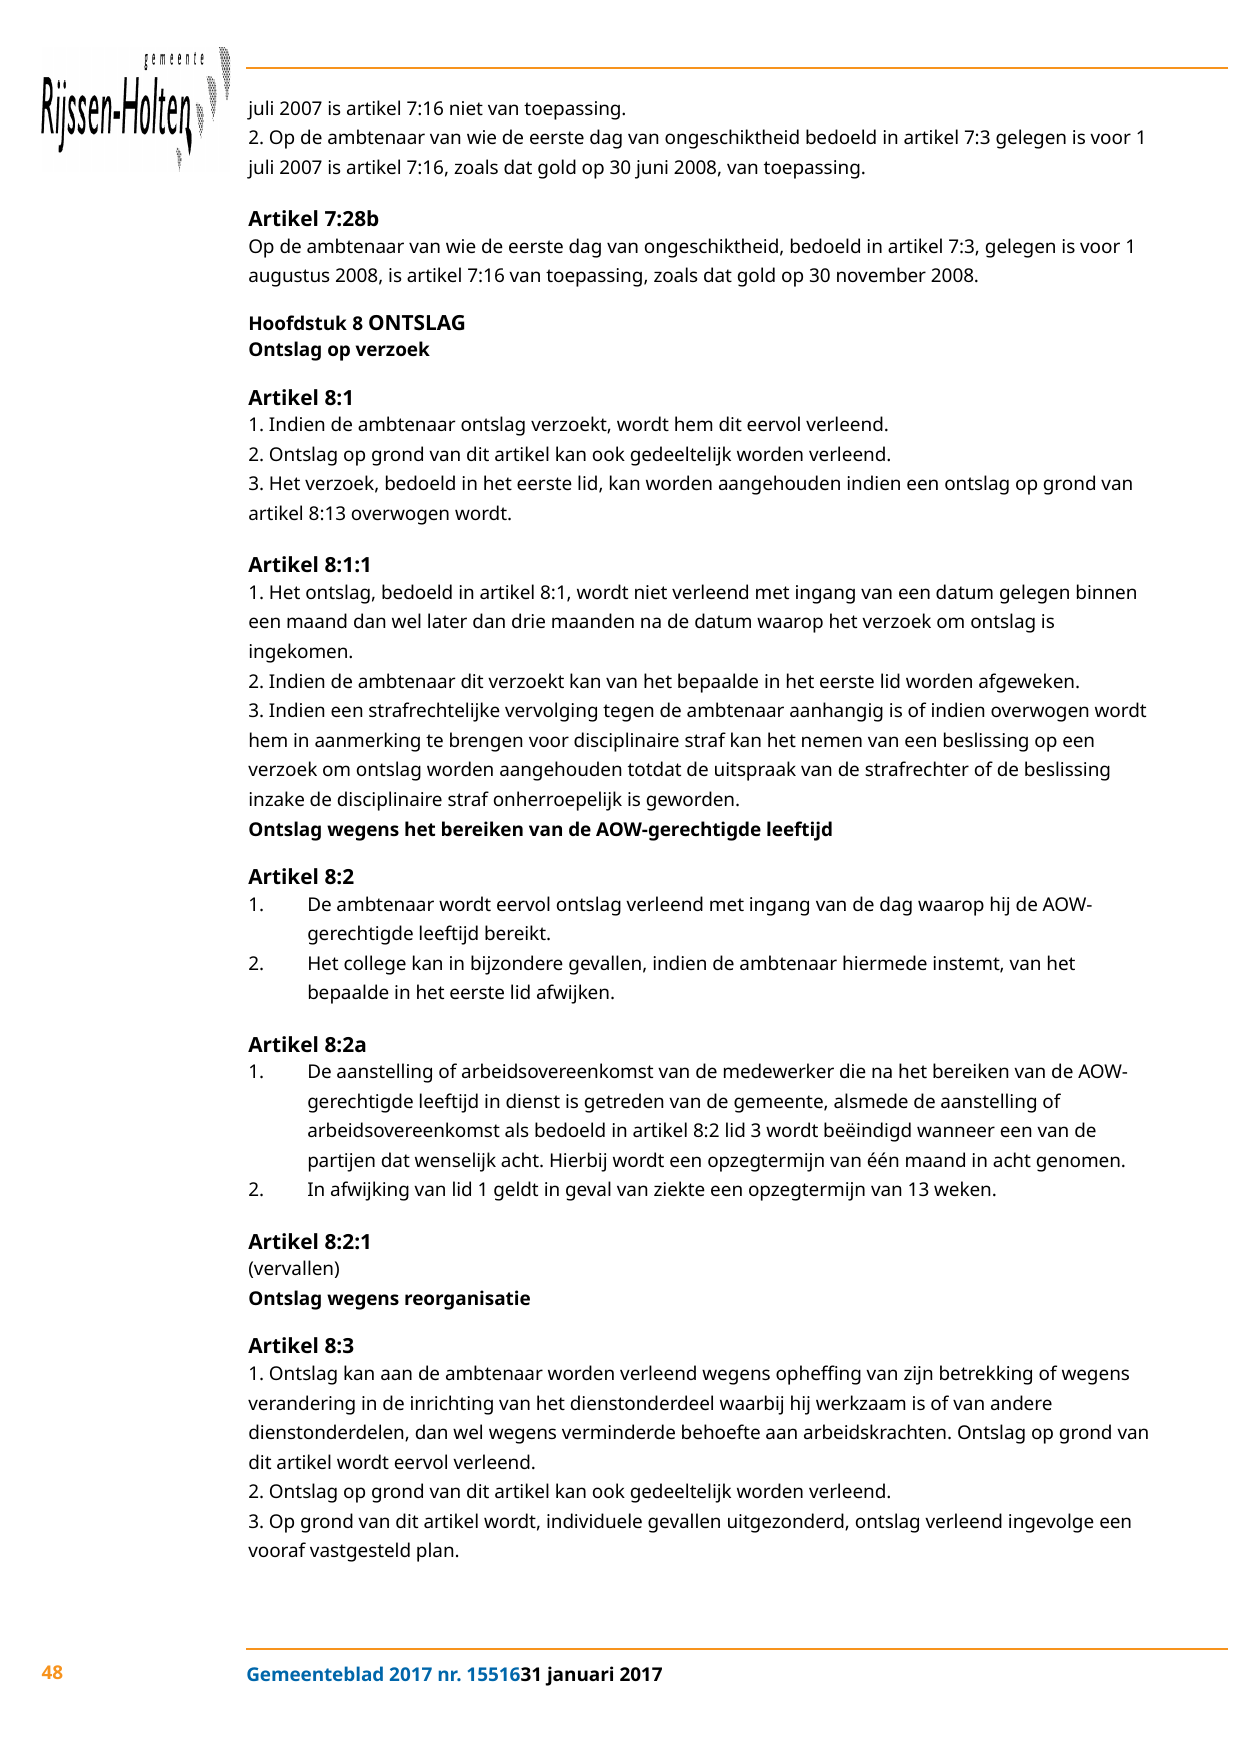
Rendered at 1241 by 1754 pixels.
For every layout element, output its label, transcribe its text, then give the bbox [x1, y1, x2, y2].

text 2. Op de ambtenaar van wie de eerste dag van ongeschiktheid bedoeld in artikel 7:3 gelegen is voor 1 juli 2007 is artikel 7:16, zoals dat gold op 30 juni 2008, van toepassing. [248, 124, 1152, 180]
text Ontslag op verzoek [248, 336, 1152, 362]
text Artikel 8:1 [248, 383, 1152, 411]
list Het college kan in bijzondere gevallen, indien de ambtenaar hiermede instemt, van het bepaalde in het eerste lid afwijken. [248, 950, 1152, 1005]
text Artikel 7:28b [248, 204, 1152, 233]
text Ontslag wegens reorganisatie [248, 1285, 1152, 1311]
text Artikel 8:1:1 [248, 551, 1152, 579]
list De aanstelling of arbeidsovereenkomst van de medewerker die na het bereiken van de AOW-gerechtigde leeftijd in dienst is getreden van de gemeente, alsmede de aanstelling of arbeidsovereenkomst als bedoeld in artikel 8:2 lid 3 wordt beëindigd wanneer een van de partijen dat wenselijk acht. Hierbij wordt een opzegtermijn van één maand in acht genomen. [248, 1058, 1152, 1173]
list In afwijking van lid 1 geldt in geval van ziekte een opzegtermijn van 13 weken. [248, 1177, 1152, 1202]
text 2. Indien de ambtenaar dit verzoekt kan van het bepaalde in het eerste lid worden afgeweken. [248, 668, 1152, 693]
text 3. Het verzoek, bedoeld in het eerste lid, kan worden aangehouden indien een ontslag op grond van artikel 8:13 overwogen wordt. [248, 471, 1152, 526]
text juli 2007 is artikel 7:16 niet van toepassing. [248, 95, 1152, 121]
text 2. Ontslag op grond van dit artikel kan ook gedeeltelijk worden verleend. [248, 1478, 1152, 1504]
text Artikel 8:2:1 [248, 1227, 1152, 1256]
text 1. Indien de ambtenaar ontslag verzoekt, wordt hem dit eervol verleend. [248, 411, 1152, 437]
text (vervallen) [248, 1256, 1152, 1281]
text 1. Het ontslag, bedoeld in artikel 8:1, wordt niet verleend met ingang van een datum gelegen binnen een maand dan wel later dan drie maanden na de datum waarop het verzoek om ontslag is ingekomen. [248, 579, 1152, 664]
text 2. Ontslag op grond van dit artikel kan ook gedeeltelijk worden verleend. [248, 441, 1152, 467]
text 1. Ontslag kan aan de ambtenaar worden verleend wegens opheffing van zijn betrekking of wegens verandering in de inrichting van het dienstonderdeel waarbij hij werkzaam is of van andere dienstonderdelen, dan wel wegens verminderde behoefte aan arbeidskrachten. Ontslag op grond van dit artikel wordt eervol verleend. [248, 1360, 1152, 1474]
text Op de ambtenaar van wie de eerste dag van ongeschiktheid, bedoeld in artikel 7:3, gelegen is voor 1 augustus 2008, is artikel 7:16 van toepassing, zoals dat gold op 30 november 2008. [248, 233, 1152, 288]
list De ambtenaar wordt eervol ontslag verleend met ingang van de dag waarop hij de AOW-gerechtigde leeftijd bereikt. [248, 891, 1152, 946]
text Hoofdstuk 8 ONTSLAG [248, 308, 1152, 336]
text 3. Op grond van dit artikel wordt, individuele gevallen uitgezonderd, ontslag verleend ingevolge een vooraf vastgesteld plan. [248, 1508, 1152, 1563]
picture [41, 47, 231, 172]
text Artikel 8:2a [248, 1030, 1152, 1058]
text Artikel 8:3 [248, 1332, 1152, 1360]
text 3. Indien een strafrechtelijke vervolging tegen de ambtenaar aanhangig is of indien overwogen wordt hem in aanmerking te brengen voor disciplinaire straf kan het nemen van een beslissing op een verzoek om ontslag worden aangehouden totdat de uitspraak van de strafrechter of de beslissing inzake de disciplinaire straf onherroepelijk is geworden. [248, 697, 1152, 812]
text Artikel 8:2 [248, 862, 1152, 891]
text Ontslag wegens het bereiken van de AOW-gerechtigde leeftijd [248, 816, 1152, 841]
